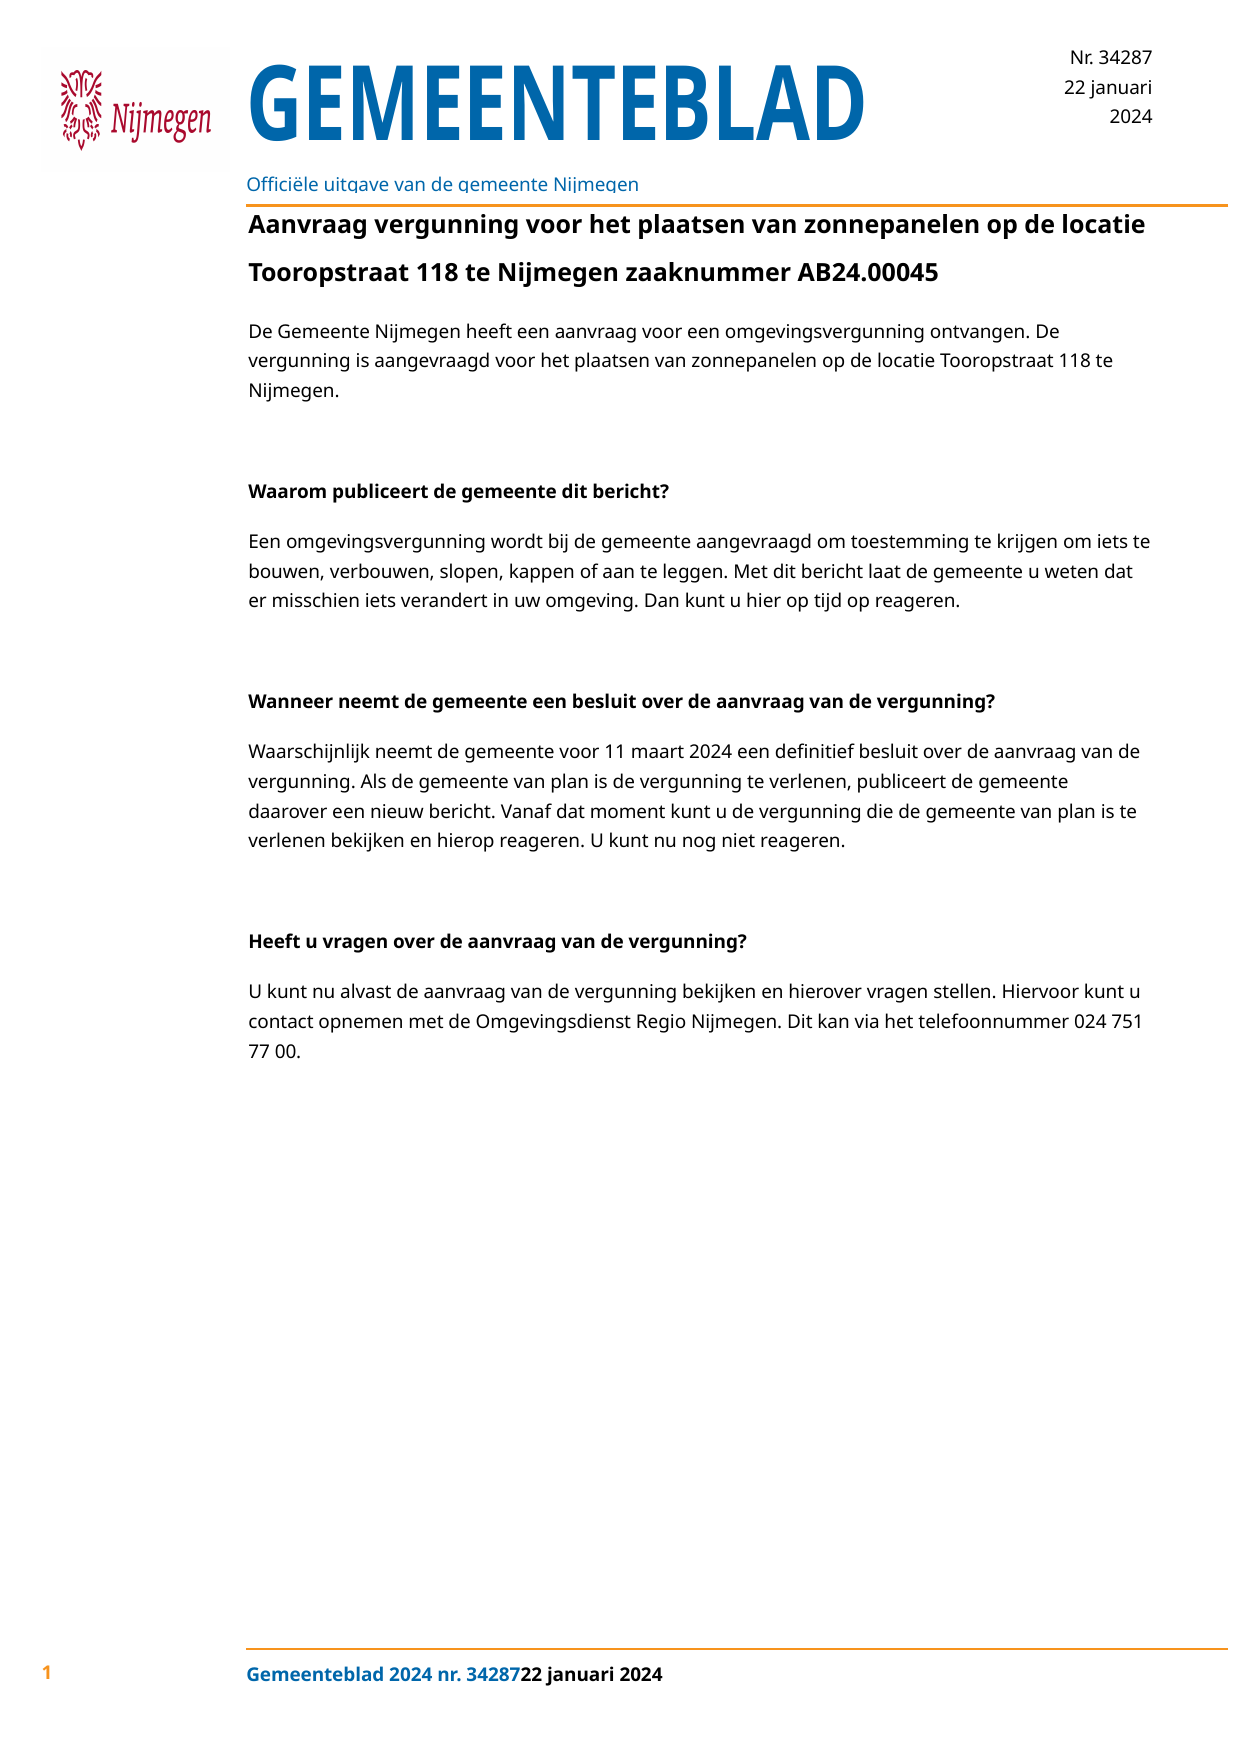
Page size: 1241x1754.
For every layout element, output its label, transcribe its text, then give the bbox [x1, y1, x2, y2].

text Waarschijnlijk neemt de gemeente voor 11 maart 2024 een definitief besluit over de aanvraag van de vergunning. Als de gemeente van plan is de vergunning te verlenen, publiceert de gemeente daarover een nieuw bericht. Vanaf dat moment kunt u de vergunning die de gemeente van plan is te verlenen bekijken en hierop reageren. U kunt nu nog niet reageren. [248, 739, 1152, 853]
text Aanvraag vergunning voor het plaatsen van zonnepanelen op de locatie Tooropstraat 118 te Nijmegen zaaknummer AB24.00045 [248, 207, 1152, 288]
text Heeft u vragen over de aanvraag van de vergunning? [248, 928, 1152, 954]
text Waarom publiceert de gemeente dit bericht? [248, 478, 1152, 504]
text U kunt nu alvast de aanvraag van de vergunning bekijken en hierover vragen stellen. Hiervoor kunt u contact opnemen met de Omgevingsdienst Regio Nijmegen. Dit kan via het telefoonnummer 024 751 77 00. [248, 979, 1152, 1064]
text Een omgevingsvergunning wordt bij de gemeente aangevraagd om toestemming te krijgen om iets te bouwen, verbouwen, slopen, kappen of aan te leggen. Met dit bericht laat de gemeente u weten dat er misschien iets verandert in uw omgeving. Dan kunt u hier op tijd op reageren. [248, 528, 1152, 613]
picture [41, 47, 231, 172]
text De Gemeente Nijmegen heeft een aanvraag voor een omgevingsvergunning ontvangen. De vergunning is aangevraagd voor het plaatsen van zonnepanelen op de locatie Tooropstraat 118 te Nijmegen. [248, 318, 1152, 403]
text Wanneer neemt de gemeente een besluit over de aanvraag van de vergunning? [248, 688, 1152, 714]
